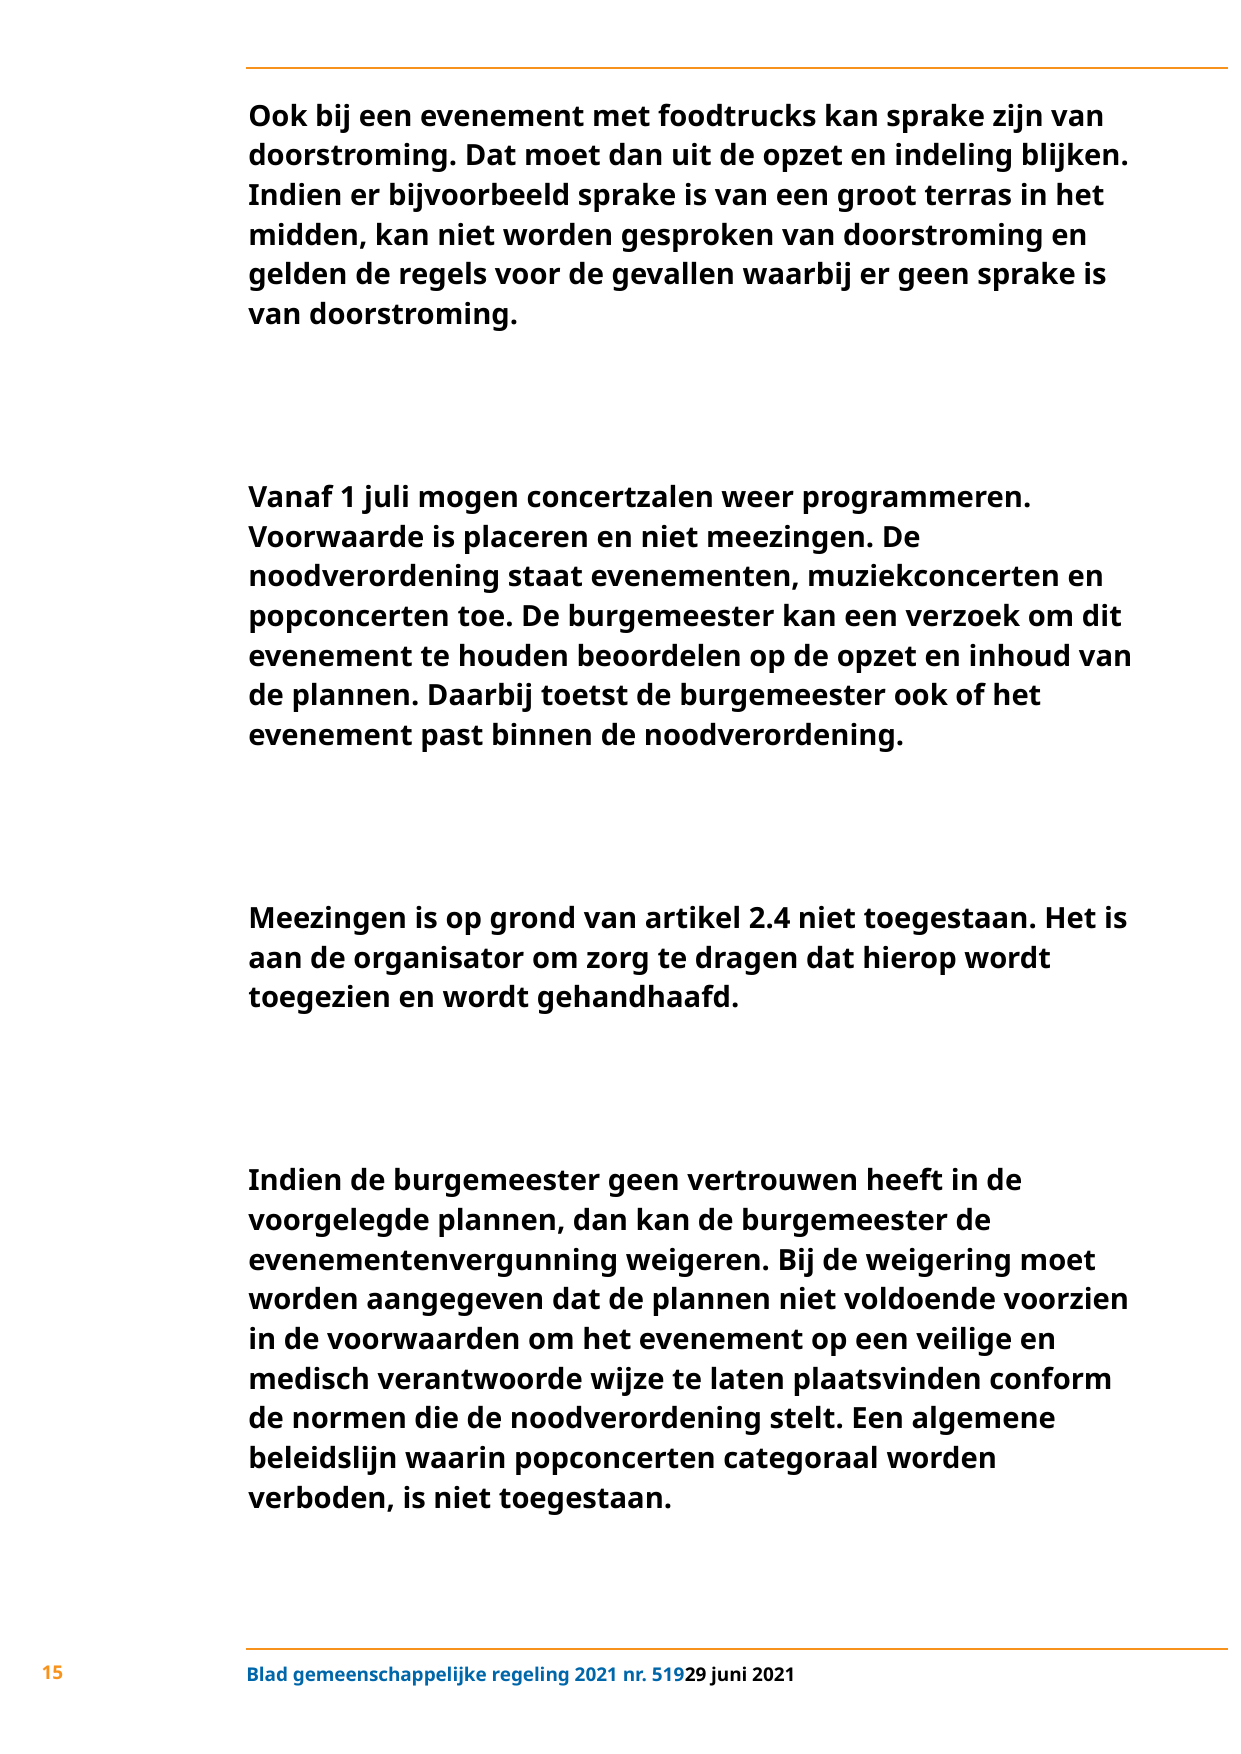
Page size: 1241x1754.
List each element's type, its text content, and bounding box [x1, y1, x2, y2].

text Ook bij een evenement met foodtrucks kan sprake zijn van doorstroming. Dat moet dan uit de opzet en indeling blijken. Indien er bijvoorbeeld sprake is van een groot terras in het midden, kan niet worden gesproken van doorstroming en gelden de regels voor de gevallen waarbij er geen sprake is van doorstroming. [248, 95, 1152, 333]
text Indien de burgemeester geen vertrouwen heeft in de voorgelegde plannen, dan kan de burgemeester de evenementenvergunning weigeren. Bij de weigering moet worden aangegeven dat de plannen niet voldoende voorzien in de voorwaarden om het evenement op een veilige en medisch verantwoorde wijze te laten plaatsvinden conform de normen die de noodverordening stelt. Een algemene beleidslijn waarin popconcerten categoraal worden verboden, is niet toegestaan. [248, 1159, 1152, 1517]
text Meezingen is op grond van artikel 2.4 niet toegestaan. Het is aan de organisator om zorg te dragen dat hierop wordt toegezien en wordt gehandhaafd. [248, 897, 1152, 1016]
picture [41, 47, 231, 172]
text Vanaf 1 juli mogen concertzalen weer programmeren. Voorwaarde is placeren en niet meezingen. De noodverordening staat evenementen, muziekconcerten en popconcerten toe. De burgemeester kan een verzoek om dit evenement te houden beoordelen op de opzet en inhoud van de plannen. Daarbij toetst de burgemeester ook of het evenement past binnen de noodverordening. [248, 476, 1152, 754]
